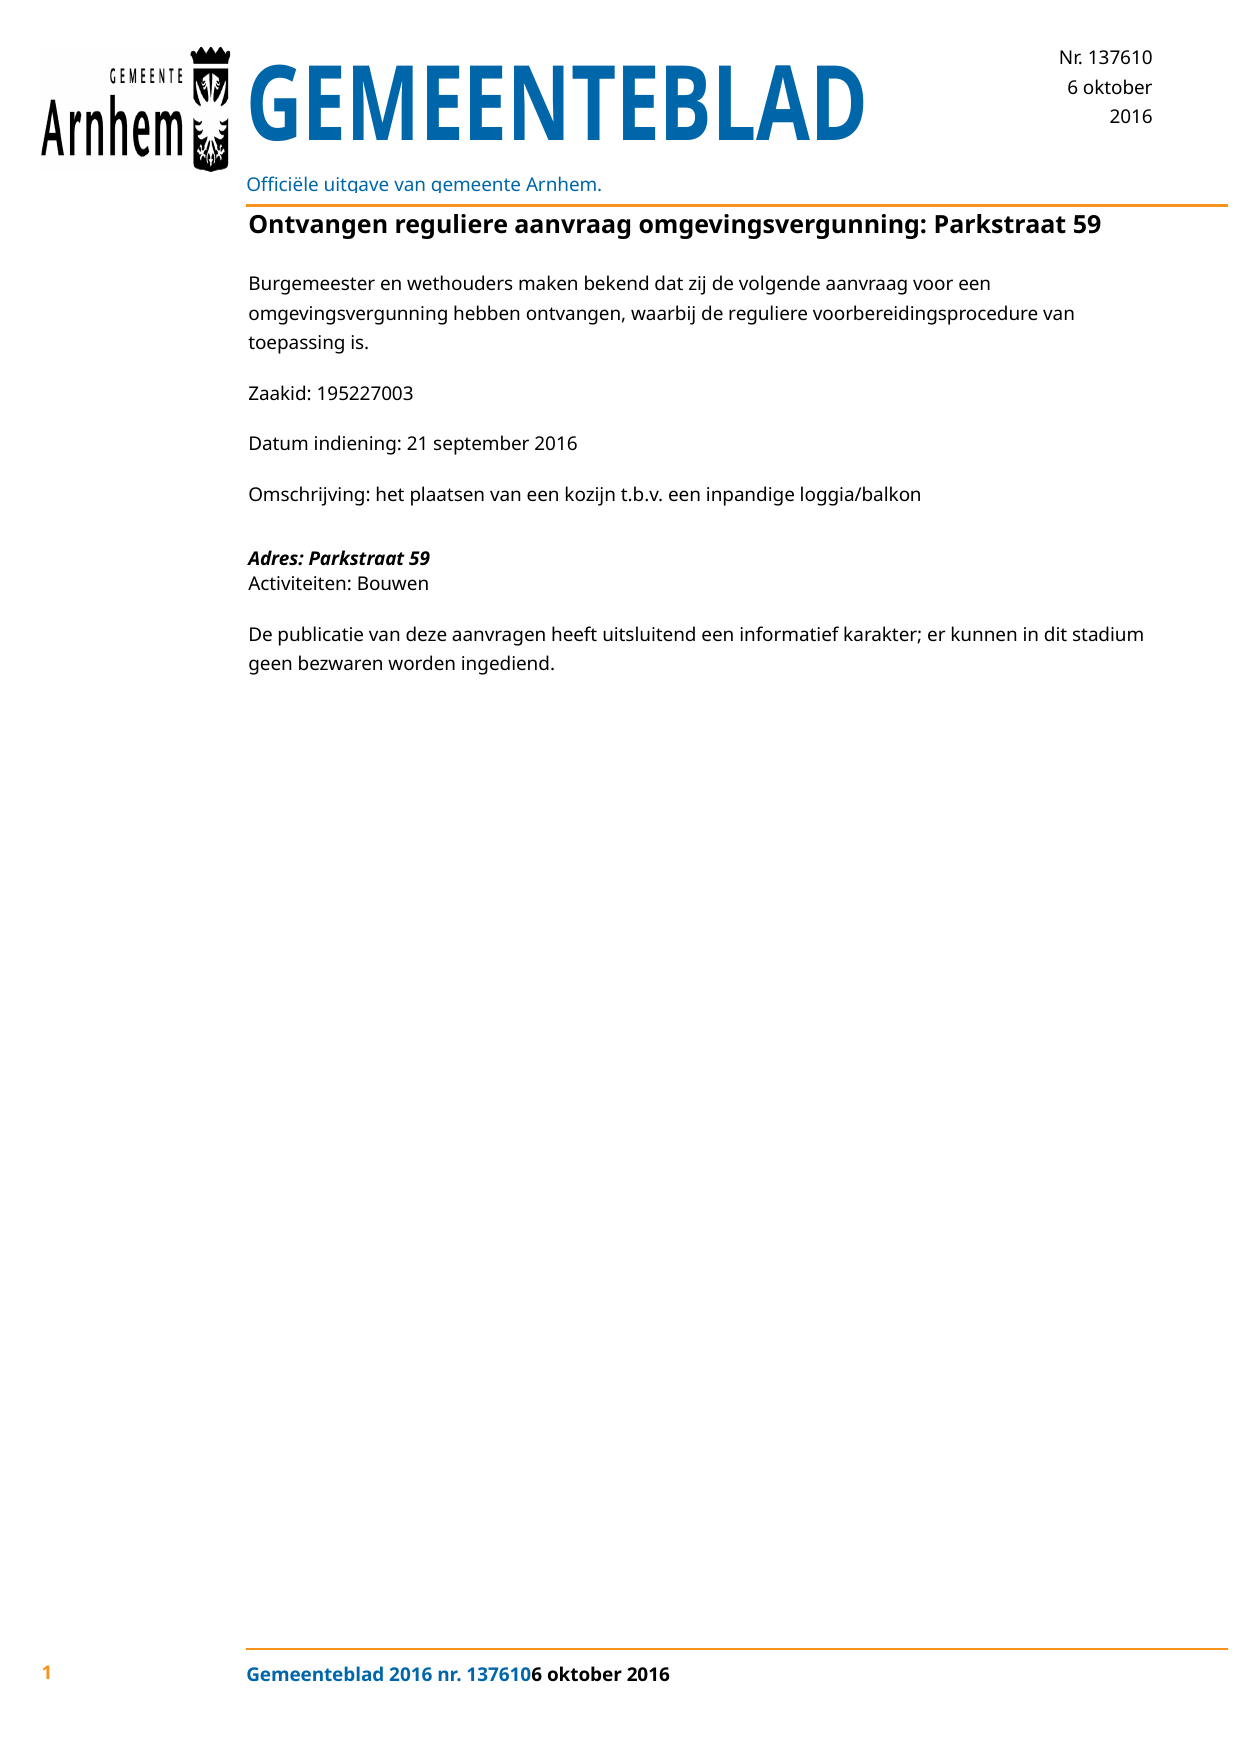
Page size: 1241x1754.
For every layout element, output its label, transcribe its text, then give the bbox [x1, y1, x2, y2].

text Ontvangen reguliere aanvraag omgevingsvergunning: Parkstraat 59 [248, 207, 1152, 241]
text Omschrijving: het plaatsen van een kozijn t.b.v. een inpandige loggia/balkon [248, 481, 1152, 506]
picture [41, 47, 231, 172]
text Datum indiening: 21 september 2016 [248, 430, 1152, 456]
text Adres: Parkstraat 59 [248, 545, 1152, 570]
text Activiteiten: Bouwen [248, 570, 1152, 596]
text Zaakid: 195227003 [248, 380, 1152, 406]
text Burgemeester en wethouders maken bekend dat zij de volgende aanvraag voor een omgevingsvergunning hebben ontvangen, waarbij de reguliere voorbereidingsprocedure van toepassing is. [248, 270, 1152, 355]
text De publicatie van deze aanvragen heeft uitsluitend een informatief karakter; er kunnen in dit stadium geen bezwaren worden ingediend. [248, 621, 1152, 676]
